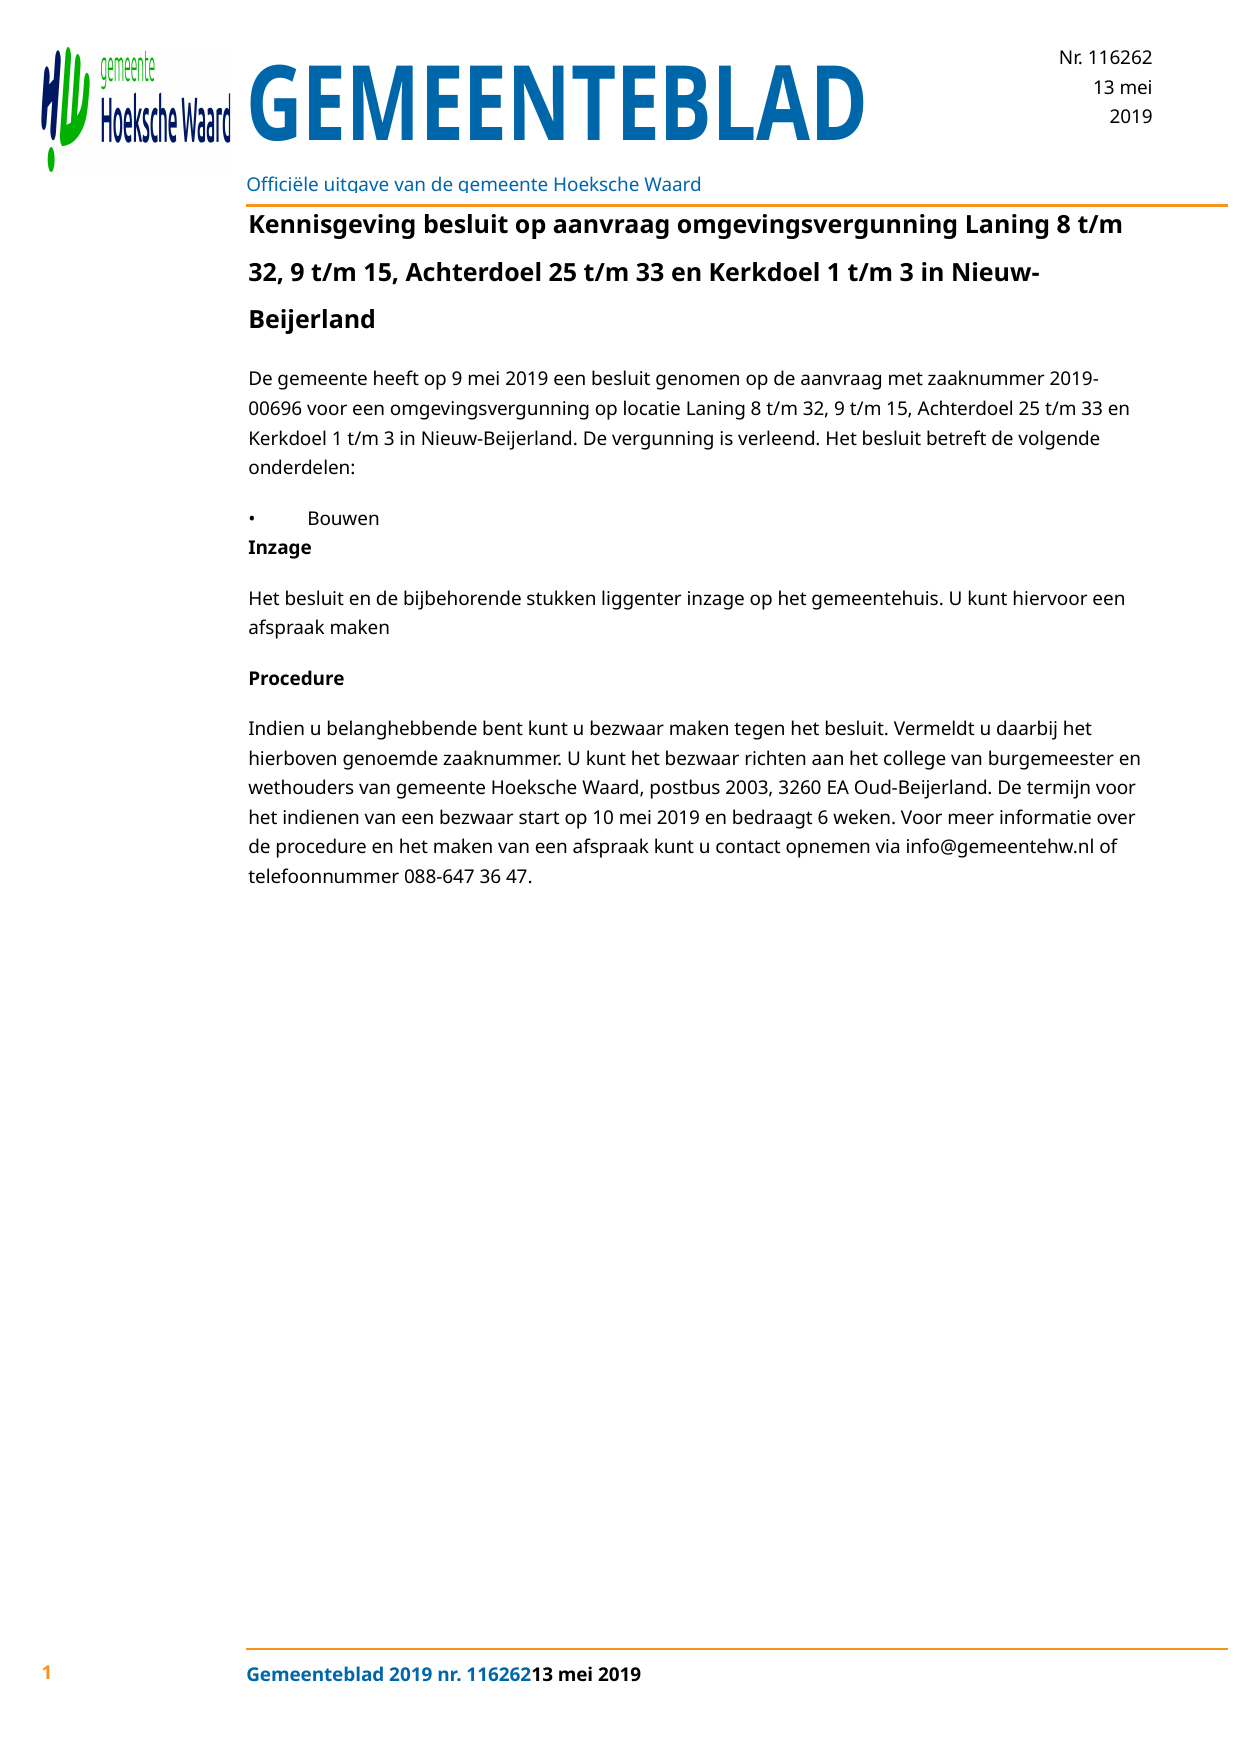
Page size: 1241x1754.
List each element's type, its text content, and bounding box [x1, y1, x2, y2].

text Kennisgeving besluit op aanvraag omgevingsvergunning Laning 8 t/m 32, 9 t/m 15, Achterdoel 25 t/m 33 en Kerkdoel 1 t/m 3 in Nieuw-Beijerland [248, 207, 1152, 336]
text De gemeente heeft op 9 mei 2019 een besluit genomen op de aanvraag met zaaknummer 2019-00696 voor een omgevingsvergunning op locatie Laning 8 t/m 32, 9 t/m 15, Achterdoel 25 t/m 33 en Kerkdoel 1 t/m 3 in Nieuw-Beijerland. De vergunning is verleend. Het besluit betreft de volgende onderdelen: [248, 366, 1152, 480]
list Bouwen [248, 505, 1152, 530]
text Het besluit en de bijbehorende stukken liggenter inzage op het gemeentehuis. U kunt hiervoor een afspraak maken [248, 585, 1152, 640]
text Inzage [248, 534, 1152, 560]
text Procedure [248, 665, 1152, 690]
text Indien u belanghebbende bent kunt u bezwaar maken tegen het besluit. Vermeldt u daarbij het hierboven genoemde zaaknummer. U kunt het bezwaar richten aan het college van burgemeester en wethouders van gemeente Hoeksche Waard, postbus 2003, 3260 EA Oud-Beijerland. De termijn voor het indienen van een bezwaar start op 10 mei 2019 en bedraagt 6 weken. Voor meer informatie over de procedure en het maken van een afspraak kunt u contact opnemen via info@gemeentehw.nl of telefoonnummer 088-647 36 47. [248, 715, 1152, 889]
picture [41, 47, 231, 172]
